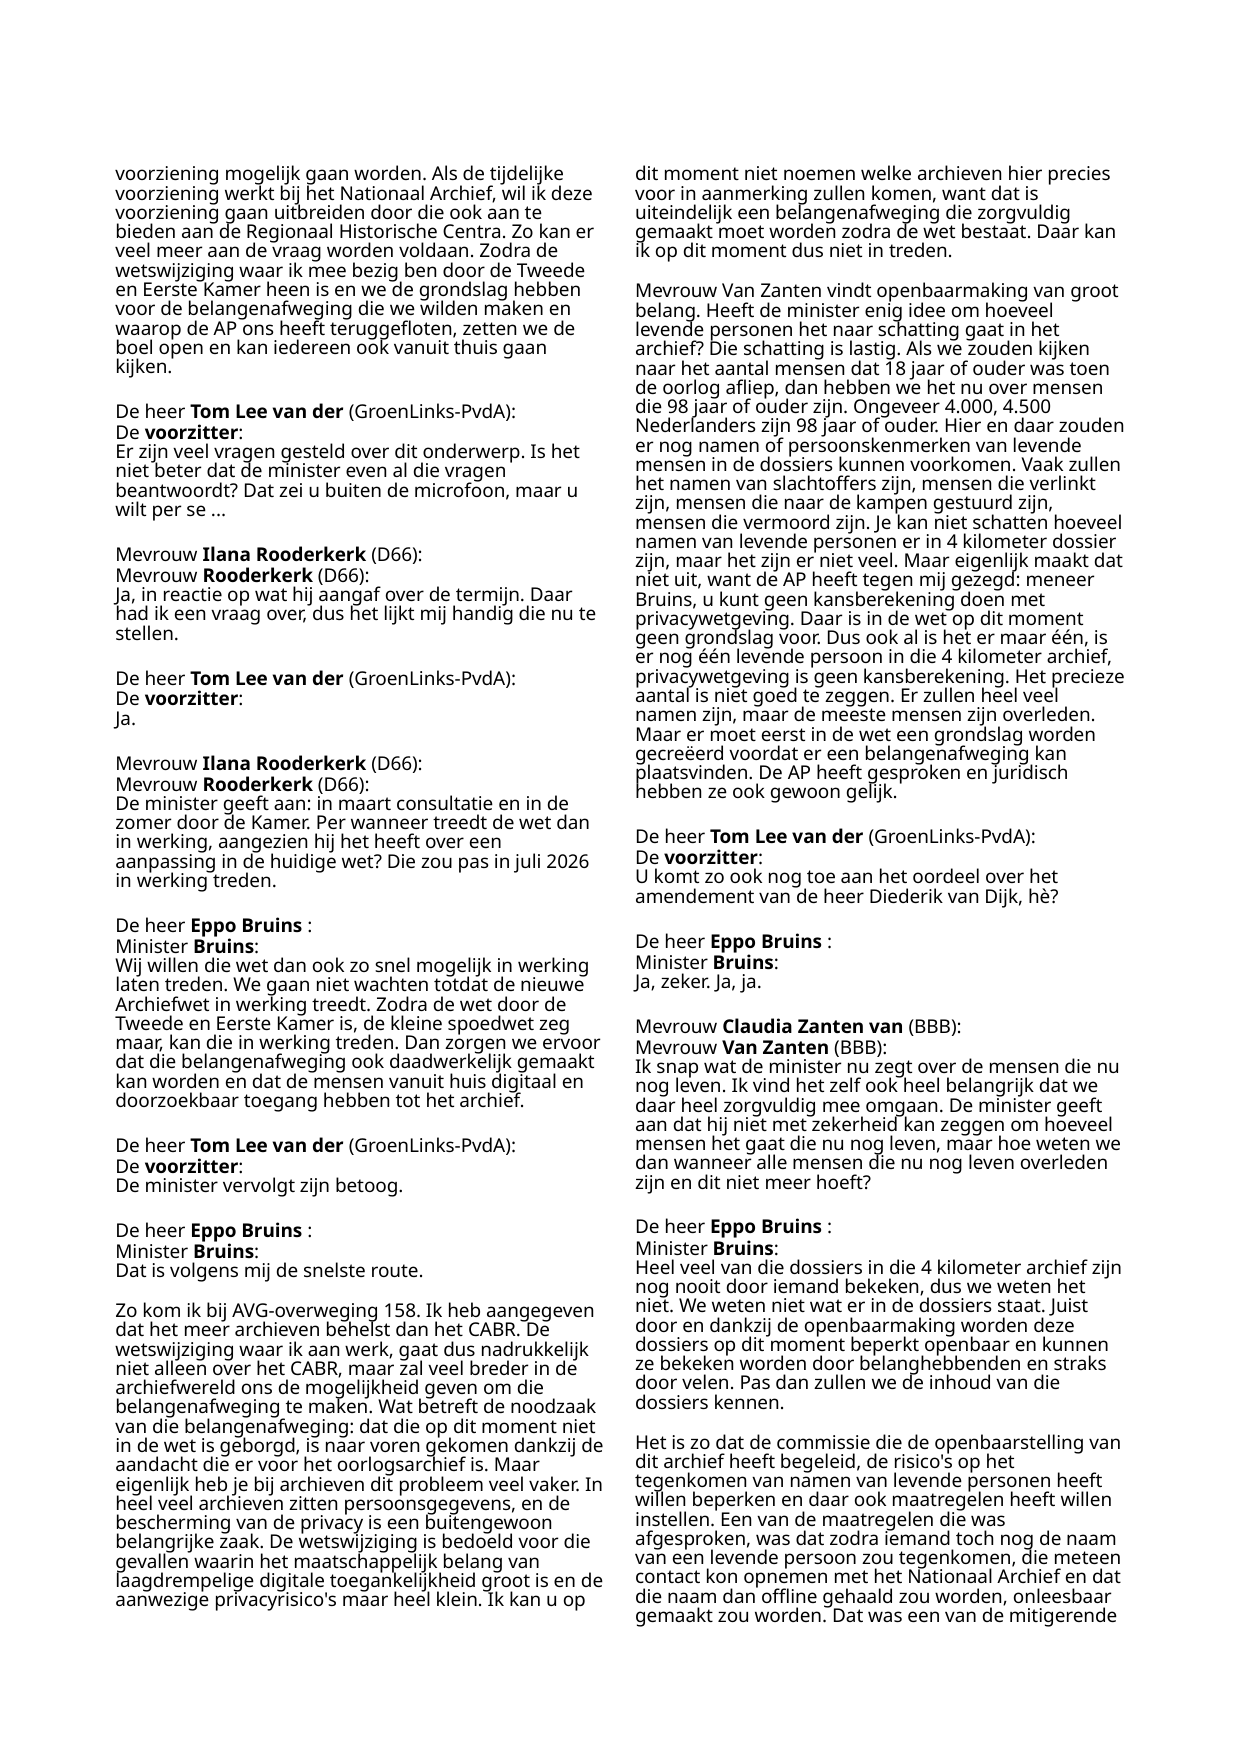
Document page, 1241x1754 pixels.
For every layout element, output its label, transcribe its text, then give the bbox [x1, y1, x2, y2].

text Mevrouw Ilana Rooderkerk (D66): [115, 750, 605, 776]
text Zo kom ik bij AVG-overweging 158. Ik heb aangegeven dat het meer archieven behelst dan het CABR. De wetswijziging waar ik aan werk, gaat dus nadrukkelijk niet alleen over het CABR, maar zal veel breder in de archiefwereld ons de mogelijkheid geven om die belangenafweging te maken. Wat betreft de noodzaak van die belangenafweging: dat die op dit moment niet in de wet is geborgd, is naar voren gekomen dankzij de aandacht die er voor het oorlogsarchief is. Maar eigenlijk heb je bij archieven dit probleem veel vaker. In heel veel archieven zitten persoonsgegevens, en de bescherming van de privacy is een buitengewoon belangrijke zaak. De wetswijziging is bedoeld voor die gevallen waarin het maatschappelijk belang van laagdrempelige digitale toegankelijkheid groot is en de aanwezige privacyrisico's maar heel klein. Ik kan u op [115, 1302, 605, 1610]
text De heer Tom Lee van der (GroenLinks-PvdA): [115, 1132, 605, 1158]
text Wij willen die wet dan ook zo snel mogelijk in werking laten treden. We gaan niet wachten totdat de nieuwe Archiefwet in werking treedt. Zodra de wet door de Tweede en Eerste Kamer is, de kleine spoedwet zeg maar, kan die in werking treden. Dan zorgen we ervoor dat die belangenafweging ook daadwerkelijk gemaakt kan worden en dat de mensen vanuit huis digitaal en doorzoekbaar toegang hebben tot het archief. [115, 957, 605, 1111]
text Minister Bruins: [635, 1239, 1125, 1259]
text De heer Tom Lee van der (GroenLinks-PvdA): [115, 665, 605, 690]
text Ja. [115, 710, 605, 729]
text De heer Eppo Bruins : [115, 912, 605, 938]
text De voorzitter: [115, 424, 605, 443]
text De heer Eppo Bruins : [115, 1217, 605, 1243]
text Minister Bruins: [115, 938, 605, 957]
text Mevrouw Van Zanten vindt openbaarmaking van groot belang. Heeft de minister enig idee om hoeveel levende personen het naar schatting gaat in het archief? Die schatting is lastig. Als we zouden kijken naar het aantal mensen dat 18 jaar of ouder was toen de oorlog afliep, dan hebben we het nu over mensen die 98 jaar of ouder zijn. Ongeveer 4.000, 4.500 Nederlanders zijn 98 jaar of ouder. Hier en daar zouden er nog namen of persoonskenmerken van levende mensen in de dossiers kunnen voorkomen. Vaak zullen het namen van slachtoffers zijn, mensen die verlinkt zijn, mensen die naar de kampen gestuurd zijn, mensen die vermoord zijn. Je kan niet schatten hoeveel namen van levende personen er in 4 kilometer dossier zijn, maar het zijn er niet veel. Maar eigenlijk maakt dat niet uit, want de AP heeft tegen mij gezegd: meneer Bruins, u kunt geen kansberekening doen met privacywetgeving. Daar is in de wet op dit moment geen grondslag voor. Dus ook al is het er maar één, is er nog één levende persoon in die 4 kilometer archief, privacywetgeving is geen kansberekening. Het precieze aantal is niet goed te zeggen. Er zullen heel veel namen zijn, maar de meeste mensen zijn overleden. Maar er moet eerst in de wet een grondslag worden gecreëerd voordat er een belangenafweging kan plaatsvinden. De AP heeft gesproken en juridisch hebben ze ook gewoon gelijk. [635, 282, 1125, 803]
text Ja, in reactie op wat hij aangaf over de termijn. Daar had ik een vraag over, dus het lijkt mij handig die nu te stellen. [115, 586, 605, 644]
text voorziening mogelijk gaan worden. Als de tijdelijke voorziening werkt bij het Nationaal Archief, wil ik deze voorziening gaan uitbreiden door die ook aan te bieden aan de Regionaal Historische Centra. Zo kan er veel meer aan de vraag worden voldaan. Zodra de wetswijziging waar ik mee bezig ben door de Tweede en Eerste Kamer heen is en we de grondslag hebben voor de belangenafweging die we wilden maken en waarop de AP ons heeft teruggefloten, zetten we de boel open en kan iedereen ook vanuit thuis gaan kijken. [115, 165, 605, 377]
text Ja, zeker. Ja, ja. [635, 973, 1125, 992]
text Dat is volgens mij de snelste route. [115, 1262, 605, 1281]
text Mevrouw Van Zanten (BBB): [635, 1039, 1125, 1058]
text De voorzitter: [115, 690, 605, 710]
text U komt zo ook nog toe aan het oordeel over het amendement van de heer Diederik van Dijk, hè? [635, 868, 1125, 907]
text Het is zo dat de commissie die de openbaarstelling van dit archief heeft begeleid, de risico's op het tegenkomen van namen van levende personen heeft willen beperken en daar ook maatregelen heeft willen instellen. Een van de maatregelen die was afgesproken, was dat zodra iemand toch nog de naam van een levende persoon zou tegenkomen, die meteen contact kon opnemen met het Nationaal Archief en dat die naam dan offline gehaald zou worden, onleesbaar gemaakt zou worden. Dat was een van de mitigerende [635, 1434, 1125, 1626]
text Minister Bruins: [635, 954, 1125, 973]
text De heer Tom Lee van der (GroenLinks-PvdA): [635, 823, 1125, 849]
text De minister vervolgt zijn betoog. [115, 1177, 605, 1196]
text Mevrouw Rooderkerk (D66): [115, 776, 605, 795]
text De voorzitter: [115, 1158, 605, 1177]
text Heel veel van die dossiers in die 4 kilometer archief zijn nog nooit door iemand bekeken, dus we weten het niet. We weten niet wat er in de dossiers staat. Juist door en dankzij de openbaarmaking worden deze dossiers op dit moment beperkt openbaar en kunnen ze bekeken worden door belanghebbenden en straks door velen. Pas dan zullen we de inhoud van die dossiers kennen. [635, 1259, 1125, 1413]
text Minister Bruins: [115, 1243, 605, 1262]
text De minister geeft aan: in maart consultatie en in de zomer door de Kamer. Per wanneer treedt de wet dan in werking, aangezien hij het heeft over een aanpassing in de huidige wet? Die zou pas in juli 2026 in werking treden. [115, 795, 605, 891]
text De heer Tom Lee van der (GroenLinks-PvdA): [115, 398, 605, 424]
text De voorzitter: [635, 849, 1125, 868]
text Mevrouw Claudia Zanten van (BBB): [635, 1013, 1125, 1039]
text Mevrouw Rooderkerk (D66): [115, 567, 605, 586]
text Mevrouw Ilana Rooderkerk (D66): [115, 541, 605, 567]
text Er zijn veel vragen gesteld over dit onderwerp. Is het niet beter dat de minister even al die vragen beantwoordt? Dat zei u buiten de microfoon, maar u wilt per se ... [115, 443, 605, 520]
text De heer Eppo Bruins : [635, 928, 1125, 954]
text dit moment niet noemen welke archieven hier precies voor in aanmerking zullen komen, want dat is uiteindelijk een belangenafweging die zorgvuldig gemaakt moet worden zodra de wet bestaat. Daar kan ik op dit moment dus niet in treden. [635, 165, 1125, 262]
text Ik snap wat de minister nu zegt over de mensen die nu nog leven. Ik vind het zelf ook heel belangrijk dat we daar heel zorgvuldig mee omgaan. De minister geeft aan dat hij niet met zekerheid kan zeggen om hoeveel mensen het gaat die nu nog leven, maar hoe weten we dan wanneer alle mensen die nu nog leven overleden zijn en dit niet meer hoeft? [635, 1058, 1125, 1193]
text De heer Eppo Bruins : [635, 1214, 1125, 1239]
